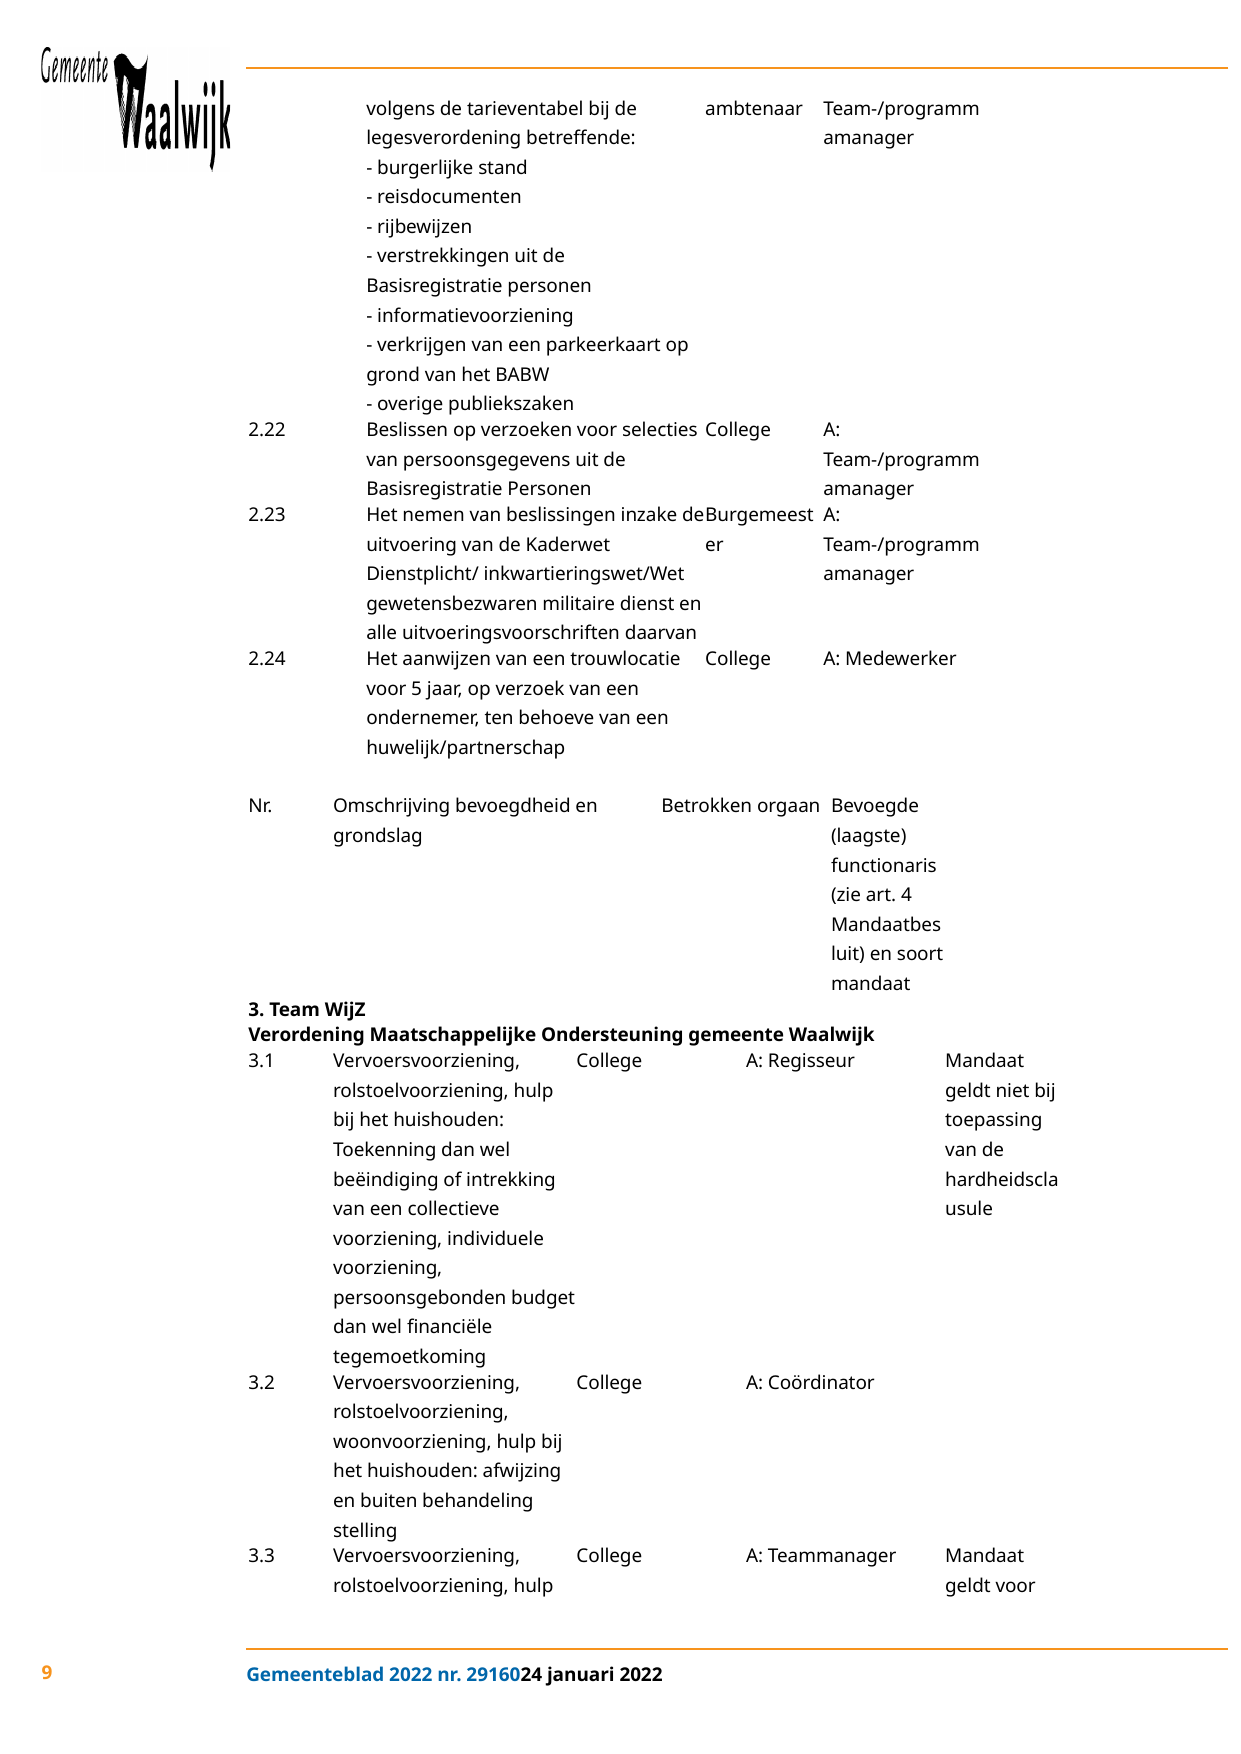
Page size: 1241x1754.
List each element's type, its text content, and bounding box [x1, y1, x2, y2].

table_cell [982, 501, 1152, 645]
table_cell A: Regisseur [746, 1048, 945, 1369]
table_cell volgens de tarieventabel bij de legesverordening betreffende: - burgerlijke stand - reisdocumenten - rijbewijzen - verstrekkingen uit de Basisregistratie personen - informatievoorziening - verkrijgen van een parkeerkaart op grond van het BABW - overige publiekszaken [366, 95, 705, 416]
table_cell ambtenaar [705, 95, 823, 416]
table_cell 2.23 [248, 501, 366, 645]
table_cell A: Teammanager [746, 1543, 945, 1598]
table_cell Mandaat geldt voor [945, 1543, 1067, 1598]
table_cell A: Medewerker [823, 645, 982, 760]
table_cell 2.24 [248, 645, 366, 760]
table_cell College [576, 1048, 746, 1369]
table_cell Beslissen op verzoeken voor selecties van persoonsgegevens uit de Basisregistratie Personen [366, 416, 705, 501]
table_cell 2.22 [248, 416, 366, 501]
table_cell Vervoersvoorziening, rolstoelvoorziening, hulp bij het huishouden: Toekenning dan wel beëindiging of intrekking van een collectieve voorziening, individuele voorziening, persoonsgebonden budget dan wel financiële tegemoetkoming [333, 1048, 576, 1369]
table_cell Team-/programmamanager [823, 95, 982, 416]
table_cell College [705, 416, 823, 501]
table_cell [982, 645, 1152, 760]
table_cell 3.2 [248, 1369, 333, 1543]
table_cell Het nemen van beslissingen inzake de uitvoering van de Kaderwet Dienstplicht/ inkwartieringswet/Wet gewetensbezwaren militaire dienst en alle uitvoeringsvoorschriften daarvan [366, 501, 705, 645]
table_cell [248, 95, 366, 416]
table_cell A: Coördinator [746, 1369, 945, 1543]
table_header Betrokken orgaan [661, 793, 831, 996]
table_header [945, 793, 1152, 996]
picture [41, 47, 231, 172]
table_cell 3.3 [248, 1543, 333, 1598]
table_header Bevoegde (laagste) functionaris (zie art. 4 Mandaatbesluit) en soort mandaat [831, 793, 945, 996]
table_cell [945, 1369, 1067, 1543]
table_cell Verordening Maatschappelijke Ondersteuning gemeente Waalwijk [248, 1022, 1067, 1047]
table_cell 3. Team WijZ [248, 996, 1067, 1022]
table_cell A: Team-/programmamanager [823, 501, 982, 645]
table_cell Het aanwijzen van een trouwlocatie voor 5 jaar, op verzoek van een ondernemer, ten behoeve van een huwelijk/partnerschap [366, 645, 705, 760]
table_cell 3.1 [248, 1048, 333, 1369]
table_cell College [576, 1543, 746, 1598]
table_cell Vervoersvoorziening, rolstoelvoorziening, hulp [333, 1543, 576, 1598]
table_cell College [576, 1369, 746, 1543]
table_cell [982, 416, 1152, 501]
table_cell Burgemeester [705, 501, 823, 645]
table_cell [982, 95, 1152, 416]
table_cell Vervoersvoorziening, rolstoelvoorziening, woonvoorziening, hulp bij het huishouden: afwijzing en buiten behandeling stelling [333, 1369, 576, 1543]
table_header Nr. [248, 793, 333, 996]
table_cell Mandaat geldt niet bij toepassing van de hardheidsclausule [945, 1048, 1067, 1369]
table_header Omschrijving bevoegdheid en grondslag [333, 793, 661, 996]
table_cell College [705, 645, 823, 760]
table_cell A: Team-/programmamanager [823, 416, 982, 501]
